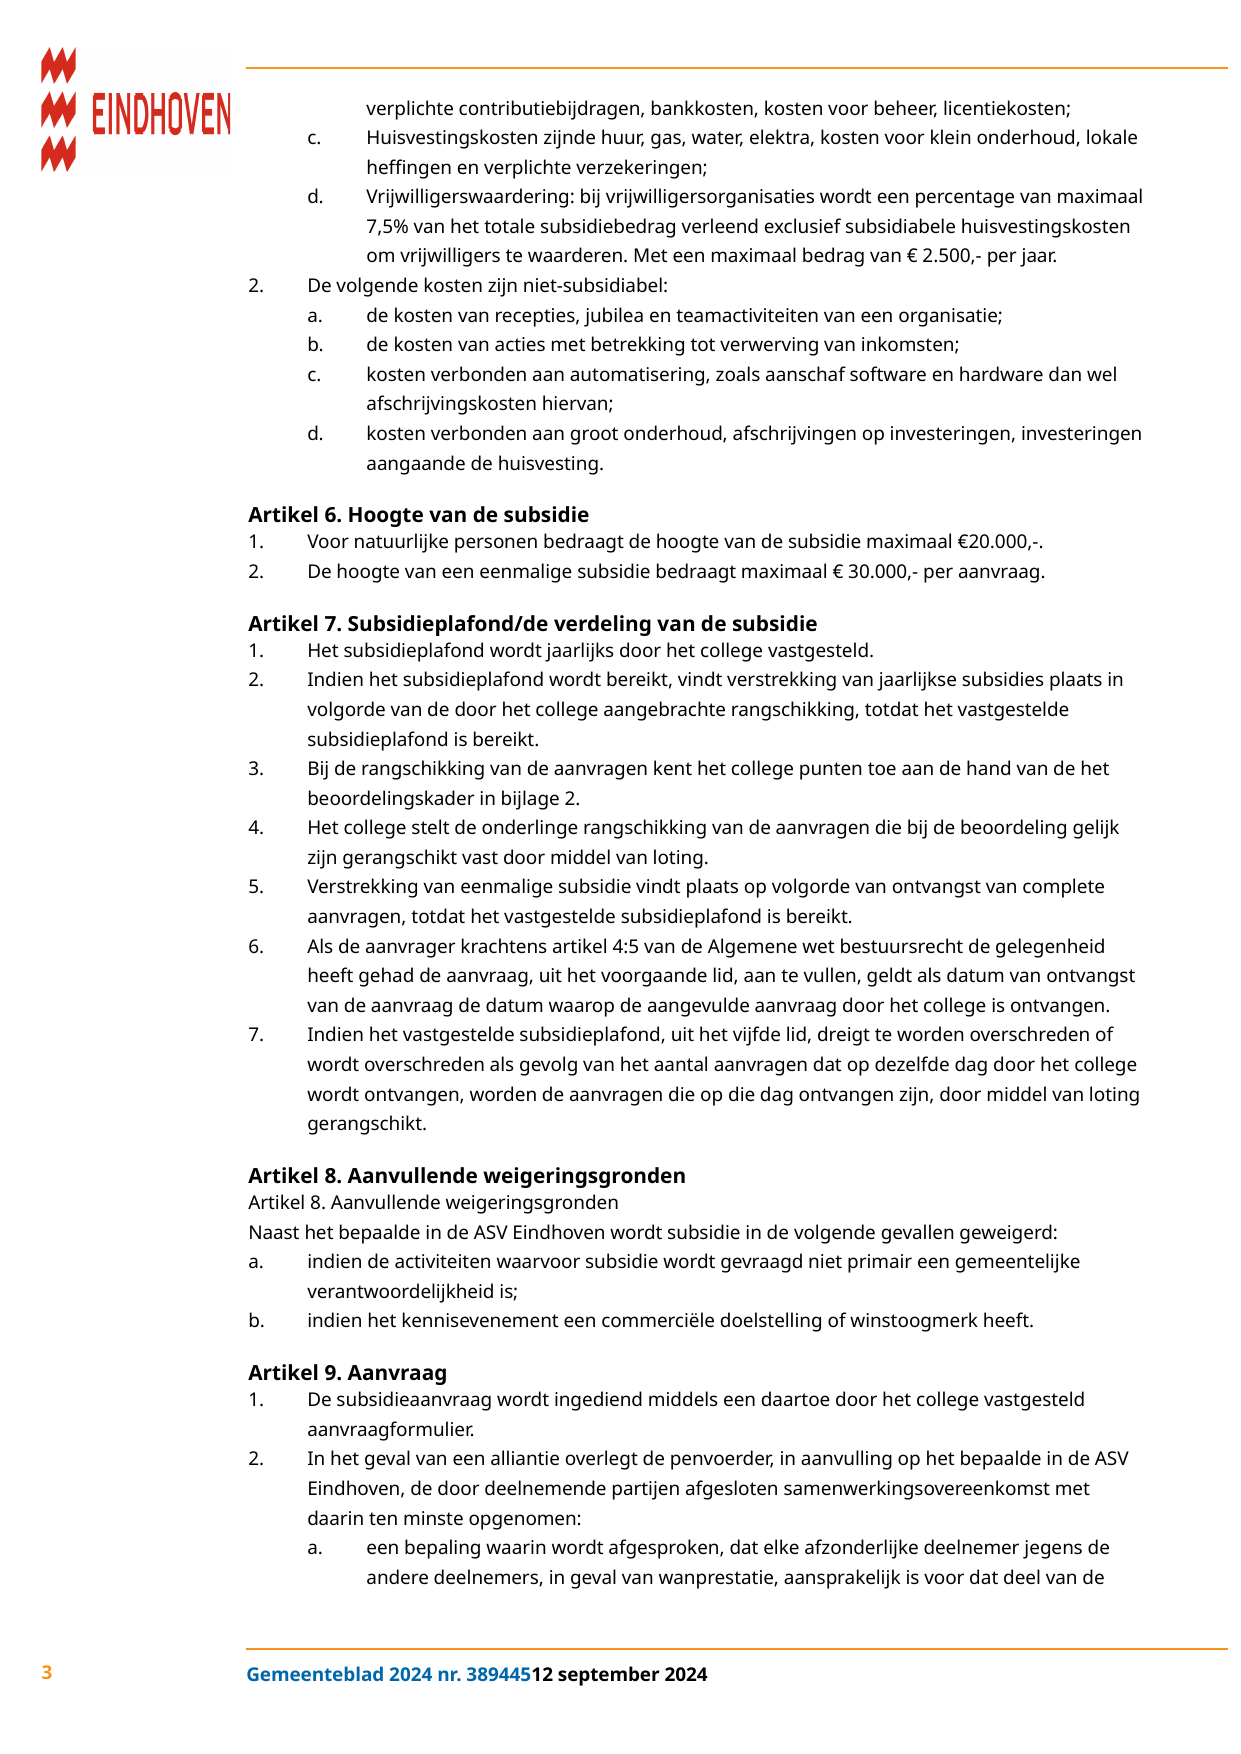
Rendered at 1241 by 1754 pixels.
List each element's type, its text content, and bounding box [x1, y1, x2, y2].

list Vrijwilligerswaardering: bij vrijwilligersorganisaties wordt een percentage van maximaal 7,5% van het totale subsidiebedrag verleend exclusief subsidiabele huisvestingskosten om vrijwilligers te waarderen. Met een maximaal bedrag van € 2.500,- per jaar. [307, 183, 1152, 268]
list De hoogte van een eenmalige subsidie bedraagt maximaal € 30.000,- per aanvraag. [248, 558, 1152, 584]
list In het geval van een alliantie overlegt de penvoerder, in aanvulling op het bepaalde in de ASV Eindhoven, de door deelnemende partijen afgesloten samenwerkingsovereenkomst met daarin ten minste opgenomen: [248, 1446, 1152, 1531]
list Indien het vastgestelde subsidieplafond, uit het vijfde lid, dreigt te worden overschreden of wordt overschreden als gevolg van het aantal aanvragen dat op dezelfde dag door het college wordt ontvangen, worden de aanvragen die op die dag ontvangen zijn, door middel van loting gerangschikt. [248, 1022, 1152, 1136]
list Als de aanvrager krachtens artikel 4:5 van de Algemene wet bestuursrecht de gelegenheid heeft gehad de aanvraag, uit het voorgaande lid, aan te vullen, geldt als datum van ontvangst van de aanvraag de datum waarop de aangevulde aanvraag door het college is ontvangen. [248, 933, 1152, 1018]
list een bepaling waarin wordt afgesproken, dat elke afzonderlijke deelnemer jegens de andere deelnemers, in geval van wanprestatie, aansprakelijk is voor dat deel van de [307, 1534, 1152, 1590]
list De volgende kosten zijn niet-subsidiabel: [248, 272, 1152, 298]
text Artikel 6. Hoogte van de subsidie [248, 500, 1152, 529]
list Indien het subsidieplafond wordt bereikt, vindt verstrekking van jaarlijkse subsidies plaats in volgorde van de door het college aangebrachte rangschikking, totdat het vastgestelde subsidieplafond is bereikt. [248, 667, 1152, 752]
list de kosten van acties met betrekking tot verwerving van inkomsten; [307, 331, 1152, 357]
list Huisvestingskosten zijnde huur, gas, water, elektra, kosten voor klein onderhoud, lokale heffingen en verplichte verzekeringen; [307, 124, 1152, 180]
text Artikel 8. Aanvullende weigeringsgronden [248, 1161, 1152, 1189]
list Het college stelt de onderlinge rangschikking van de aanvragen die bij de beoordeling gelijk zijn gerangschikt vast door middel van loting. [248, 814, 1152, 870]
list de kosten van recepties, jubilea en teamactiviteiten van een organisatie; [307, 302, 1152, 328]
text Artikel 9. Aanvraag [248, 1358, 1152, 1386]
list kosten verbonden aan automatisering, zoals aanschaf software en hardware dan wel afschrijvingskosten hiervan; [307, 361, 1152, 416]
list De subsidieaanvraag wordt ingediend middels een daartoe door het college vastgesteld aanvraagformulier. [248, 1386, 1152, 1442]
list indien het kennisevenement een commerciële doelstelling of winstoogmerk heeft. [248, 1308, 1152, 1333]
text Naast het bepaalde in de ASV Eindhoven wordt subsidie in de volgende gevallen geweigerd: [248, 1219, 1152, 1244]
list Het subsidieplafond wordt jaarlijks door het college vastgesteld. [248, 637, 1152, 663]
list indien de activiteiten waarvoor subsidie wordt gevraagd niet primair een gemeentelijke verantwoordelijkheid is; [248, 1248, 1152, 1304]
text Artikel 7. Subsidieplafond/de verdeling van de subsidie [248, 609, 1152, 637]
list Bij de rangschikking van de aanvragen kent het college punten toe aan de hand van de het beoordelingskader in bijlage 2. [248, 755, 1152, 811]
list kosten verbonden aan groot onderhoud, afschrijvingen op investeringen, investeringen aangaande de huisvesting. [307, 420, 1152, 476]
list Voor natuurlijke personen bedraagt de hoogte van de subsidie maximaal €20.000,-. [248, 529, 1152, 554]
picture [41, 47, 231, 172]
list verplichte contributiebijdragen, bankkosten, kosten voor beheer, licentiekosten; [307, 95, 1152, 121]
text Artikel 8. Aanvullende weigeringsgronden [248, 1189, 1152, 1215]
list Verstrekking van eenmalige subsidie vindt plaats op volgorde van ontvangst van complete aanvragen, totdat het vastgestelde subsidieplafond is bereikt. [248, 874, 1152, 929]
